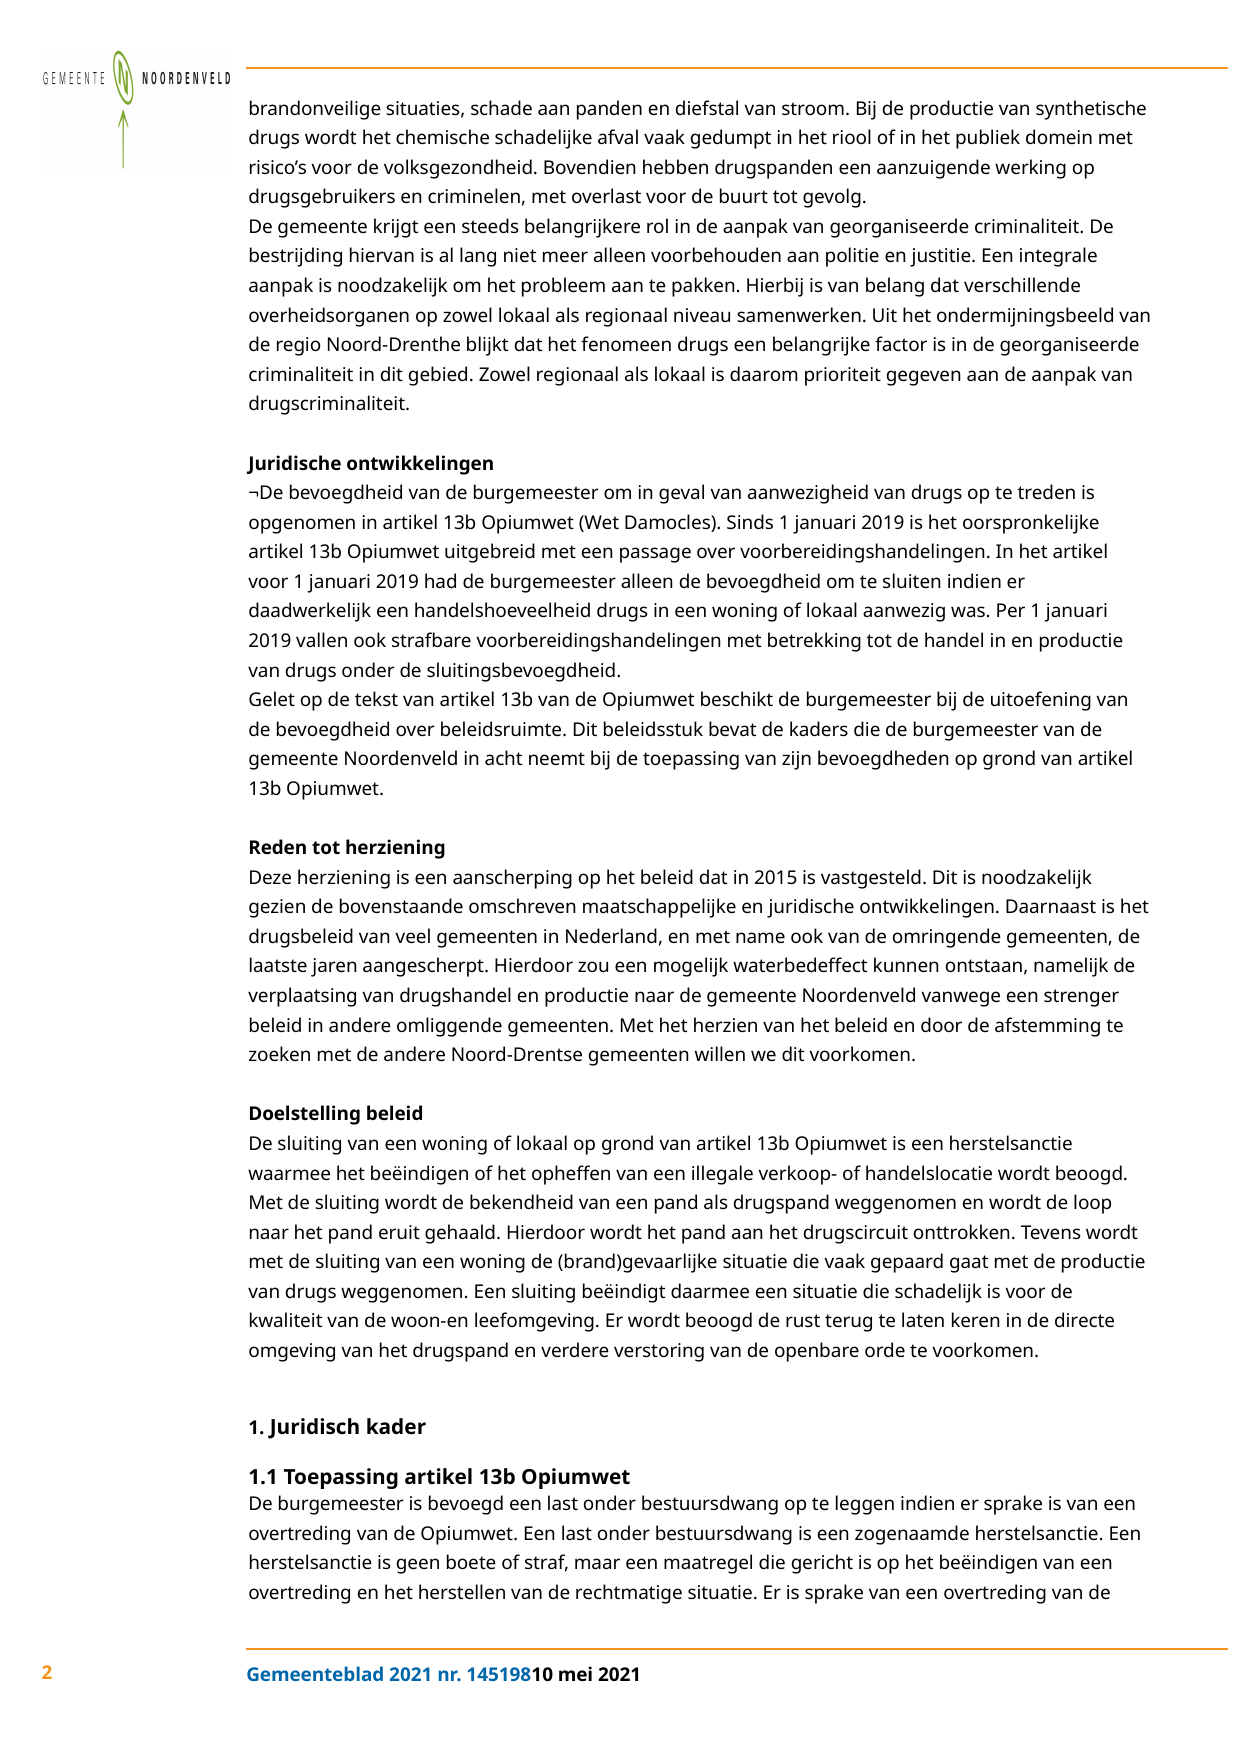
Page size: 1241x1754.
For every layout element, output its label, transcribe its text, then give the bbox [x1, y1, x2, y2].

picture [41, 47, 231, 172]
text Juridische ontwikkelingen [248, 450, 1152, 476]
text 1. Juridisch kader [248, 1412, 1152, 1441]
text De burgemeester is bevoegd een last onder bestuursdwang op te leggen indien er sprake is van een overtreding van de Opiumwet. Een last onder bestuursdwang is een zogenaamde herstelsanctie. Een herstelsanctie is geen boete of straf, maar een maatregel die gericht is op het beëindigen van een overtreding en het herstellen van de rechtmatige situatie. Er is sprake van een overtreding van de [248, 1490, 1152, 1605]
text Doelstelling beleid [248, 1101, 1152, 1126]
text De sluiting van een woning of lokaal op grond van artikel 13b Opiumwet is een herstelsanctie waarmee het beëindigen of het opheffen van een illegale verkoop- of handelslocatie wordt beoogd. Met de sluiting wordt de bekendheid van een pand als drugspand weggenomen en wordt de loop naar het pand eruit gehaald. Hierdoor wordt het pand aan het drugscircuit onttrokken. Tevens wordt met de sluiting van een woning de (brand)gevaarlijke situatie die vaak gepaard gaat met de productie van drugs weggenomen. Een sluiting beëindigt daarmee een situatie die schadelijk is voor de kwaliteit van de woon-en leefomgeving. Er wordt beoogd de rust terug te laten keren in de directe omgeving van het drugspand en verdere verstoring van de openbare orde te voorkomen. [248, 1130, 1152, 1363]
text 1.1 Toepassing artikel 13b Opiumwet [248, 1462, 1152, 1490]
text brandonveilige situaties, schade aan panden en diefstal van stroom. Bij de productie van synthetische drugs wordt het chemische schadelijke afval vaak gedumpt in het riool of in het publiek domein met risico’s voor de volksgezondheid. Bovendien hebben drugspanden een aanzuigende werking op drugsgebruikers en criminelen, met overlast voor de buurt tot gevolg. [248, 95, 1152, 209]
text ¬De bevoegdheid van de burgemeester om in geval van aanwezigheid van drugs op te treden is opgenomen in artikel 13b Opiumwet (Wet Damocles). Sinds 1 januari 2019 is het oorspronkelijke artikel 13b Opiumwet uitgebreid met een passage over voorbereidingshandelingen. In het artikel voor 1 januari 2019 had de burgemeester alleen de bevoegdheid om te sluiten indien er daadwerkelijk een handelshoeveelheid drugs in een woning of lokaal aanwezig was. Per 1 januari 2019 vallen ook strafbare voorbereidingshandelingen met betrekking tot de handel in en productie van drugs onder de sluitingsbevoegdheid. [248, 479, 1152, 683]
text De gemeente krijgt een steeds belangrijkere rol in de aanpak van georganiseerde criminaliteit. De bestrijding hiervan is al lang niet meer alleen voorbehouden aan politie en justitie. Een integrale aanpak is noodzakelijk om het probleem aan te pakken. Hierbij is van belang dat verschillende overheidsorganen op zowel lokaal als regionaal niveau samenwerken. Uit het ondermijningsbeeld van de regio Noord-Drenthe blijkt dat het fenomeen drugs een belangrijke factor is in de georganiseerde criminaliteit in dit gebied. Zowel regionaal als lokaal is daarom prioriteit gegeven aan de aanpak van drugscriminaliteit. [248, 213, 1152, 416]
text Gelet op de tekst van artikel 13b van de Opiumwet beschikt de burgemeester bij de uitoefening van de bevoegdheid over beleidsruimte. Dit beleidsstuk bevat de kaders die de burgemeester van de gemeente Noordenveld in acht neemt bij de toepassing van zijn bevoegdheden op grond van artikel 13b Opiumwet. [248, 686, 1152, 801]
text Reden tot herziening [248, 834, 1152, 860]
text Deze herziening is een aanscherping op het beleid dat in 2015 is vastgesteld. Dit is noodzakelijk gezien de bovenstaande omschreven maatschappelijke en juridische ontwikkelingen. Daarnaast is het drugsbeleid van veel gemeenten in Nederland, en met name ook van de omringende gemeenten, de laatste jaren aangescherpt. Hierdoor zou een mogelijk waterbedeffect kunnen ontstaan, namelijk de verplaatsing van drugshandel en productie naar de gemeente Noordenveld vanwege een strenger beleid in andere omliggende gemeenten. Met het herzien van het beleid en door de afstemming te zoeken met de andere Noord-Drentse gemeenten willen we dit voorkomen. [248, 864, 1152, 1067]
